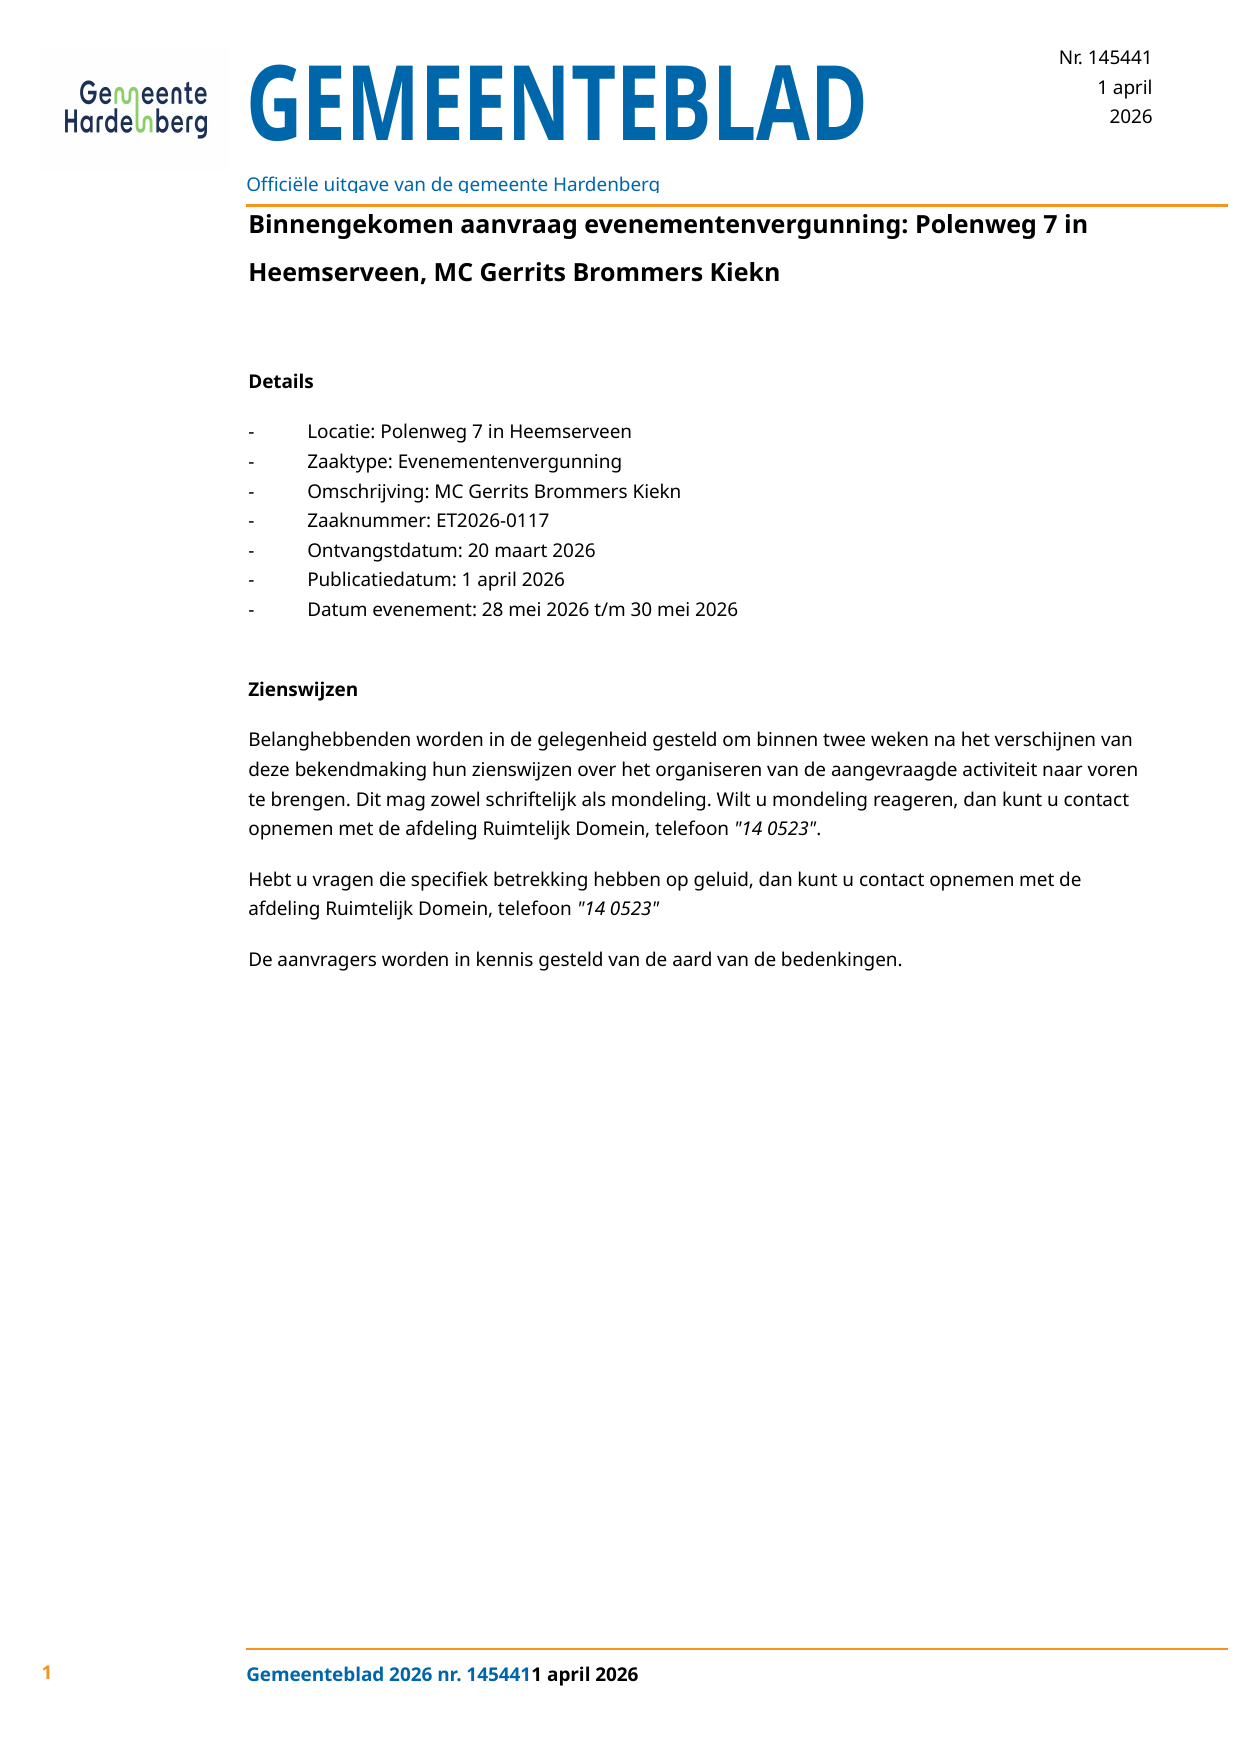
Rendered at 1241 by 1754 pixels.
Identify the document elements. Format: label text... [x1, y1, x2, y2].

list Omschrijving: MC Gerrits Brommers Kiekn [248, 478, 1152, 504]
list Publicatiedatum: 1 april 2026 [248, 567, 1152, 592]
list Zaaknummer: ET2026-0117 [248, 507, 1152, 533]
text Details [248, 368, 1152, 394]
text Hebt u vragen die specifiek betrekking hebben op geluid, dan kunt u contact opnemen met de afdeling Ruimtelijk Domein, telefoon "14 0523" [248, 866, 1152, 921]
text Belanghebbenden worden in de gelegenheid gesteld om binnen twee weken na het verschijnen van deze bekendmaking hun zienswijzen over het organiseren van de aangevraagde activiteit naar voren te brengen. Dit mag zowel schriftelijk als mondeling. Wilt u mondeling reageren, dan kunt u contact opnemen met de afdeling Ruimtelijk Domein, telefoon "14 0523". [248, 727, 1152, 841]
text Zienswijzen [248, 676, 1152, 702]
list Locatie: Polenweg 7 in Heemserveen [248, 419, 1152, 444]
list Zaaktype: Evenementenvergunning [248, 448, 1152, 474]
text Binnengekomen aanvraag evenementenvergunning: Polenweg 7 in Heemserveen, MC Gerrits Brommers Kiekn [248, 207, 1152, 288]
list Ontvangstdatum: 20 maart 2026 [248, 537, 1152, 563]
picture [41, 47, 231, 172]
list Datum evenement: 28 mei 2026 t/m 30 mei 2026 [248, 596, 1152, 622]
text De aanvragers worden in kennis gesteld van de aard van de bedenkingen. [248, 946, 1152, 972]
